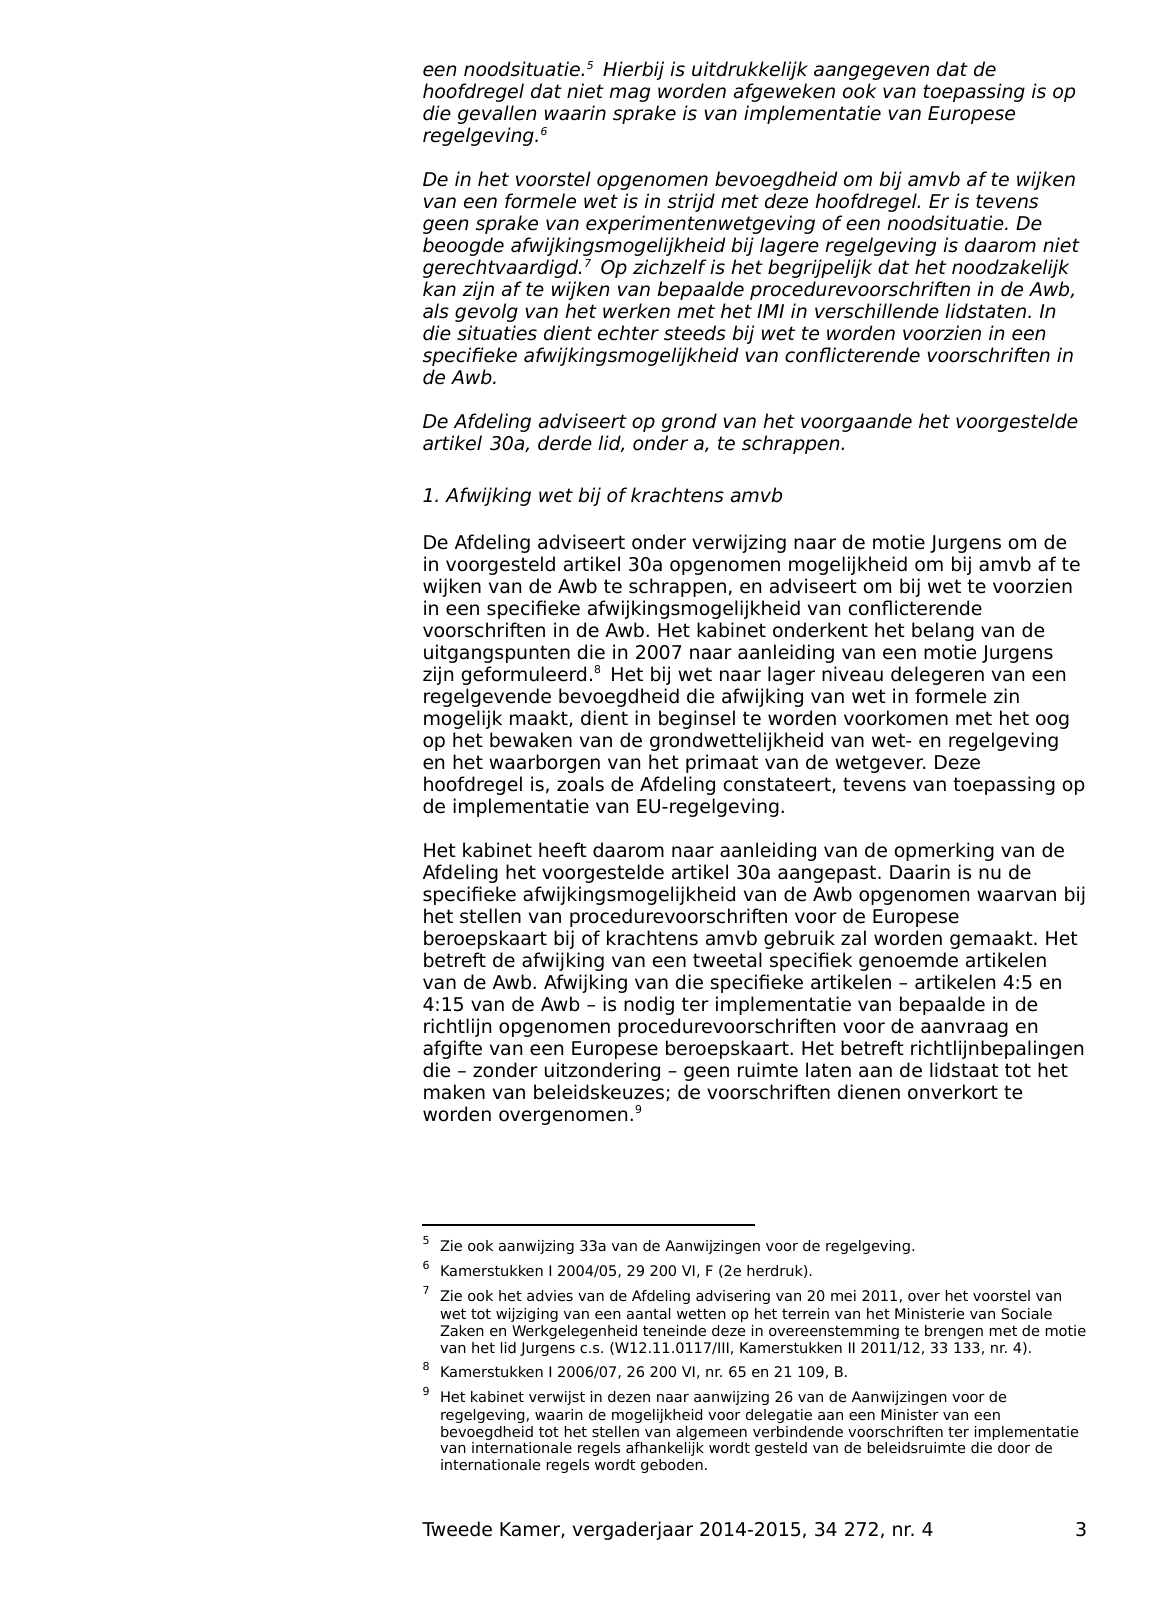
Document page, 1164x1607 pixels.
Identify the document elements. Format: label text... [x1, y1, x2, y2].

text Kamerstukken I 2006/07, 26 200 VI, nr. 65 en 21 109, B. [422, 1360, 1087, 1382]
text Het kabinet verwijst in dezen naar aanwijzing 26 van de Aanwijzingen voor de regelgeving, waarin de mogelijkheid voor delegatie aan een Minister van een bevoegdheid tot het stellen van algemeen verbindende voorschriften ter implementatie van internationale regels afhankelijk wordt gesteld van de beleidsruimte die door de internationale regels wordt geboden. [422, 1385, 1087, 1474]
text Het kabinet heeft daarom naar aanleiding van de opmerking van de Afdeling het voorgestelde artikel 30a aangepast. Daarin is nu de specifieke afwijkingsmogelijkheid van de Awb opgenomen waarvan bij het stellen van procedurevoorschriften voor de Europese beroepskaart bij of krachtens amvb gebruik zal worden gemaakt. Het betreft de afwijking van een tweetal specifiek genoemde artikelen van de Awb. Afwijking van die specifieke artikelen – artikelen 4:5 en 4:15 van de Awb – is nodig ter implementatie van bepaalde in de richtlijn opgenomen procedurevoorschriften voor de aanvraag en afgifte van een Europese beroepskaart. Het betreft richtlijnbepalingen die – zonder uitzondering – geen ruimte laten aan de lidstaat tot het maken van beleidskeuzes; de voorschriften dienen onverkort te worden overgenomen. [422, 840, 1087, 1126]
text Kamerstukken I 2004/05, 29 200 VI, F (2e herdruk). [422, 1259, 1087, 1281]
text een noodsituatie. Hierbij is uitdrukkelijk aangegeven dat de hoofdregel dat niet mag worden afgeweken ook van toepassing is op die gevallen waarin sprake is van implementatie van Europese regelgeving. [422, 59, 1087, 147]
text Zie ook aanwijzing 33a van de Aanwijzingen voor de regelgeving. [422, 1234, 1087, 1256]
subtitle 1. Afwijking wet bij of krachtens amvb [422, 485, 1087, 507]
text De Afdeling adviseert onder verwijzing naar de motie Jurgens om de in voorgesteld artikel 30a opgenomen mogelijkheid om bij amvb af te wijken van de Awb te schrappen, en adviseert om bij wet te voorzien in een specifieke afwijkingsmogelijkheid van conflicterende voorschriften in de Awb. Het kabinet onderkent het belang van de uitgangspunten die in 2007 naar aanleiding van een motie Jurgens zijn geformuleerd. Het bij wet naar lager niveau delegeren van een regelgevende bevoegdheid die afwijking van wet in formele zin mogelijk maakt, dient in beginsel te worden voorkomen met het oog op het bewaken van de grondwettelijkheid van wet- en regelgeving en het waarborgen van het primaat van de wetgever. Deze hoofdregel is, zoals de Afdeling constateert, tevens van toepassing op de implementatie van EU-regelgeving. [422, 532, 1087, 818]
text De in het voorstel opgenomen bevoegdheid om bij amvb af te wijken van een formele wet is in strijd met deze hoofdregel. Er is tevens geen sprake van experimentenwetgeving of een noodsituatie. De beoogde afwijkingsmogelijkheid bij lagere regelgeving is daarom niet gerechtvaardigd. Op zichzelf is het begrijpelijk dat het noodzakelijk kan zijn af te wijken van bepaalde procedurevoorschriften in de Awb, als gevolg van het werken met het IMI in verschillende lidstaten. In die situaties dient echter steeds bij wet te worden voorzien in een specifieke afwijkingsmogelijkheid van conflicterende voorschriften in de Awb. [422, 169, 1087, 389]
text Zie ook het advies van de Afdeling advisering van 20 mei 2011, over het voorstel van wet tot wijziging van een aantal wetten op het terrein van het Ministerie van Sociale Zaken en Werkgelegenheid teneinde deze in overeenstemming te brengen met de motie van het lid Jurgens c.s. (W12.11.0117/III, Kamerstukken II 2011/12, 33 133, nr. 4). [422, 1284, 1087, 1357]
text De Afdeling adviseert op grond van het voorgaande het voorgestelde artikel 30a, derde lid, onder a, te schrappen. [422, 411, 1087, 455]
